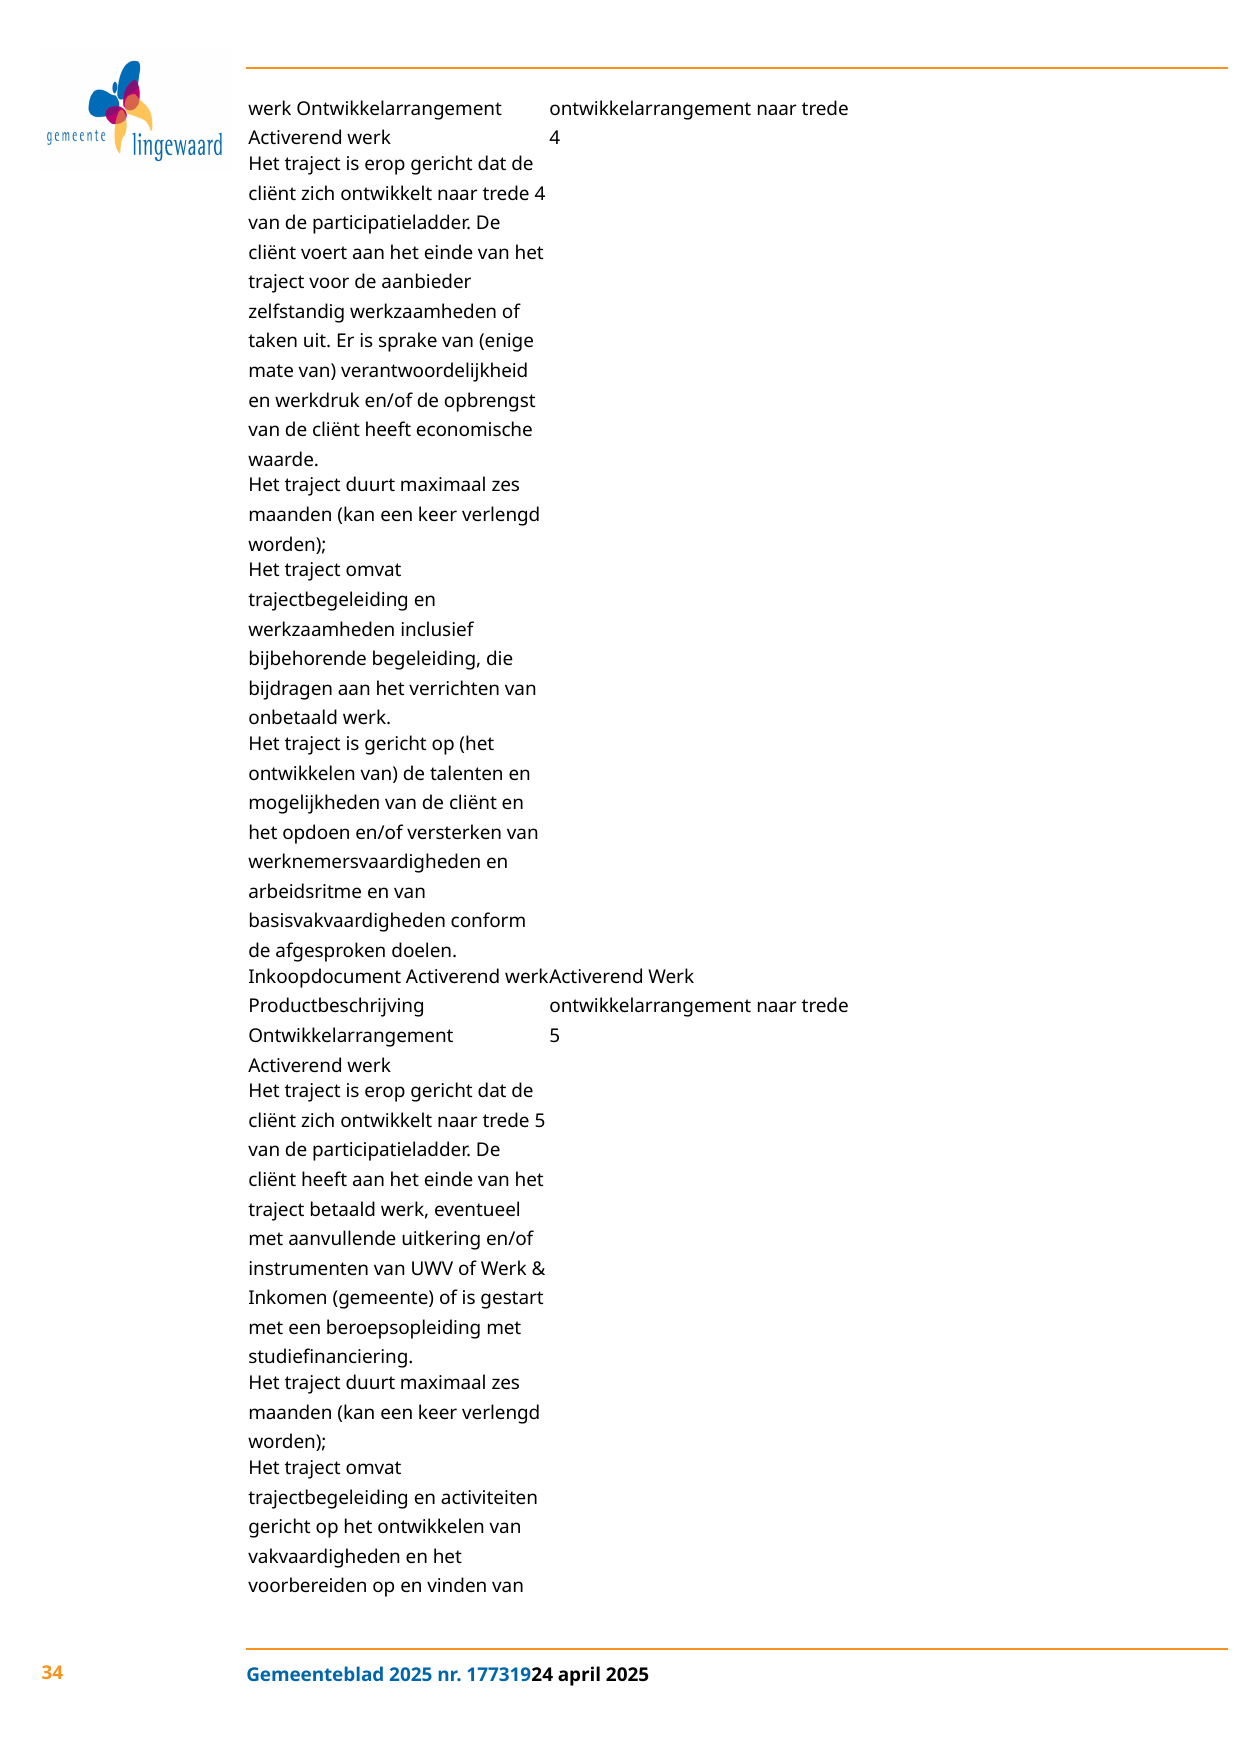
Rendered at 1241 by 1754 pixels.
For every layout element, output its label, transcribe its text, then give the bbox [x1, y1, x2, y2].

table_cell werk Ontwikkelarrangement Activerend werk [248, 95, 549, 150]
table_cell Het traject is erop gericht dat de cliënt zich ontwikkelt naar trede 4 van de participatieladder. De cliënt voert aan het einde van het traject voor de aanbieder zelfstandig werkzaamheden of taken uit. Er is sprake van (enige mate van) verantwoordelijkheid en werkdruk en/of de opbrengst van de cliënt heeft economische waarde. [248, 150, 549, 472]
table_cell [549, 472, 850, 557]
table_cell Het traject omvat trajectbegeleiding en werkzaamheden inclusief bijbehorende begeleiding, die bijdragen aan het verrichten van onbetaald werk. [248, 557, 549, 730]
table_cell Het traject omvat trajectbegeleiding en activiteiten gericht op het ontwikkelen van vakvaardigheden en het voorbereiden op en vinden van [248, 1454, 549, 1598]
table_cell [549, 1454, 850, 1598]
table_cell [850, 1370, 1152, 1454]
picture [41, 47, 231, 172]
table_cell [549, 1078, 850, 1369]
table_cell Inkoopdocument Activerend werk Productbeschrijving Ontwikkelarrangement Activerend werk [248, 963, 549, 1077]
table_cell [549, 730, 850, 963]
table_cell [850, 472, 1152, 557]
table_cell Het traject duurt maximaal zes maanden (kan een keer verlengd worden); [248, 1370, 549, 1454]
table_cell Het traject duurt maximaal zes maanden (kan een keer verlengd worden); [248, 472, 549, 557]
table_cell ontwikkelarrangement naar trede 4 [549, 95, 850, 150]
table_cell [850, 150, 1152, 472]
table_cell [850, 963, 1152, 1077]
table_cell [549, 150, 850, 472]
table_cell [549, 557, 850, 730]
table_cell Het traject is gericht op (het ontwikkelen van) de talenten en mogelijkheden van de cliënt en het opdoen en/of versterken van werknemersvaardigheden en arbeidsritme en van basisvakvaardigheden conform de afgesproken doelen. [248, 730, 549, 963]
table_cell [850, 95, 1152, 150]
table_cell [850, 557, 1152, 730]
table_cell Activerend Werk ontwikkelarrangement naar trede 5 [549, 963, 850, 1077]
table_cell Het traject is erop gericht dat de cliënt zich ontwikkelt naar trede 5 van de participatieladder. De cliënt heeft aan het einde van het traject betaald werk, eventueel met aanvullende uitkering en/of instrumenten van UWV of Werk & Inkomen (gemeente) of is gestart met een beroepsopleiding met studiefinanciering. [248, 1078, 549, 1369]
table_cell [549, 1370, 850, 1454]
table_cell [850, 730, 1152, 963]
table_cell [850, 1454, 1152, 1598]
table_cell [850, 1078, 1152, 1369]
